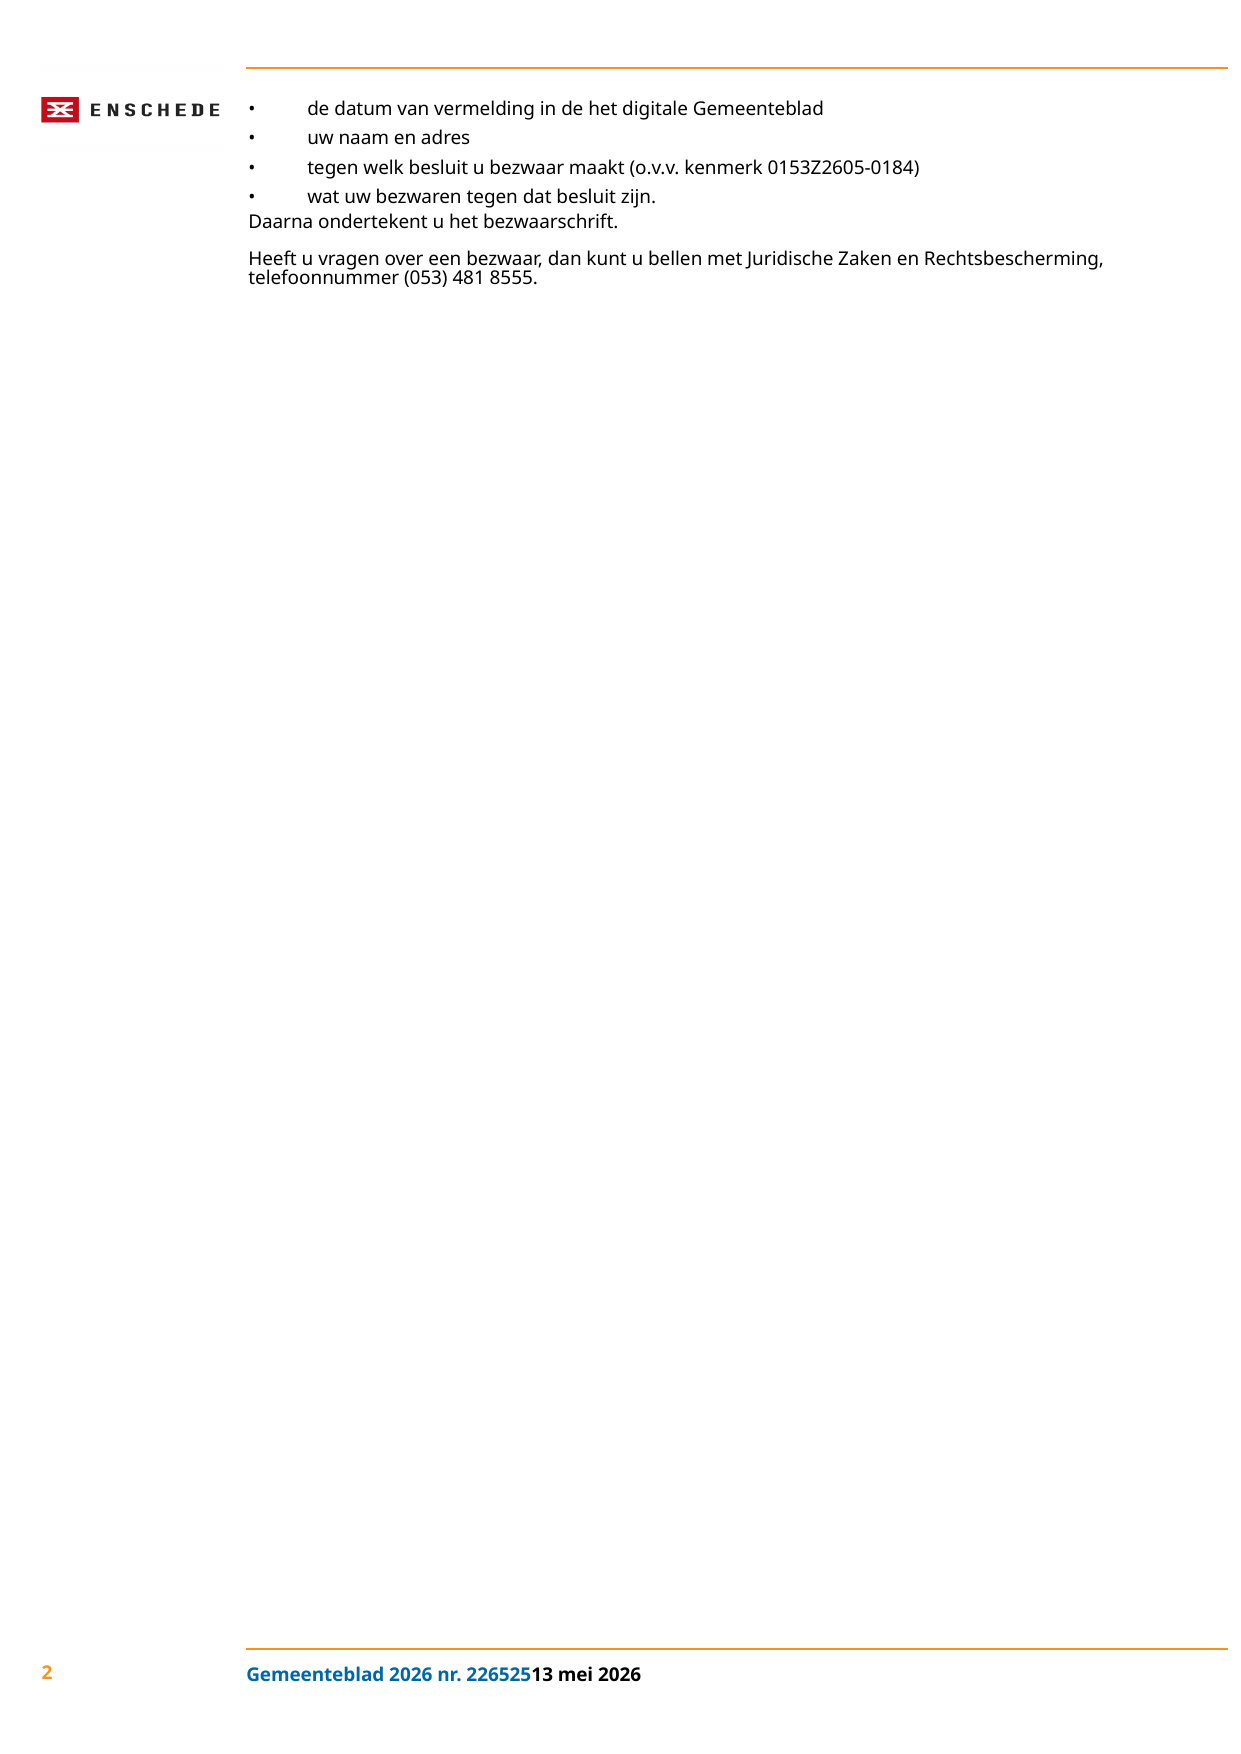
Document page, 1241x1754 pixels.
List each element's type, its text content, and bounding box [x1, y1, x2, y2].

list uw naam en adres [248, 124, 1152, 150]
text Heeft u vragen over een bezwaar, dan kunt u bellen met Juridische Zaken en Rechtsbescherming, telefoonnummer (053) 481 8555. [248, 250, 1152, 289]
text Daarna ondertekent u het bezwaarschrift. [248, 213, 1152, 232]
list wat uw bezwaren tegen dat besluit zijn. [248, 183, 1152, 209]
list tegen welk besluit u bezwaar maakt (o.v.v. kenmerk 0153Z2605-0184) [248, 154, 1152, 180]
picture [41, 47, 231, 172]
list de datum van vermelding in de het digitale Gemeenteblad [248, 95, 1152, 121]
